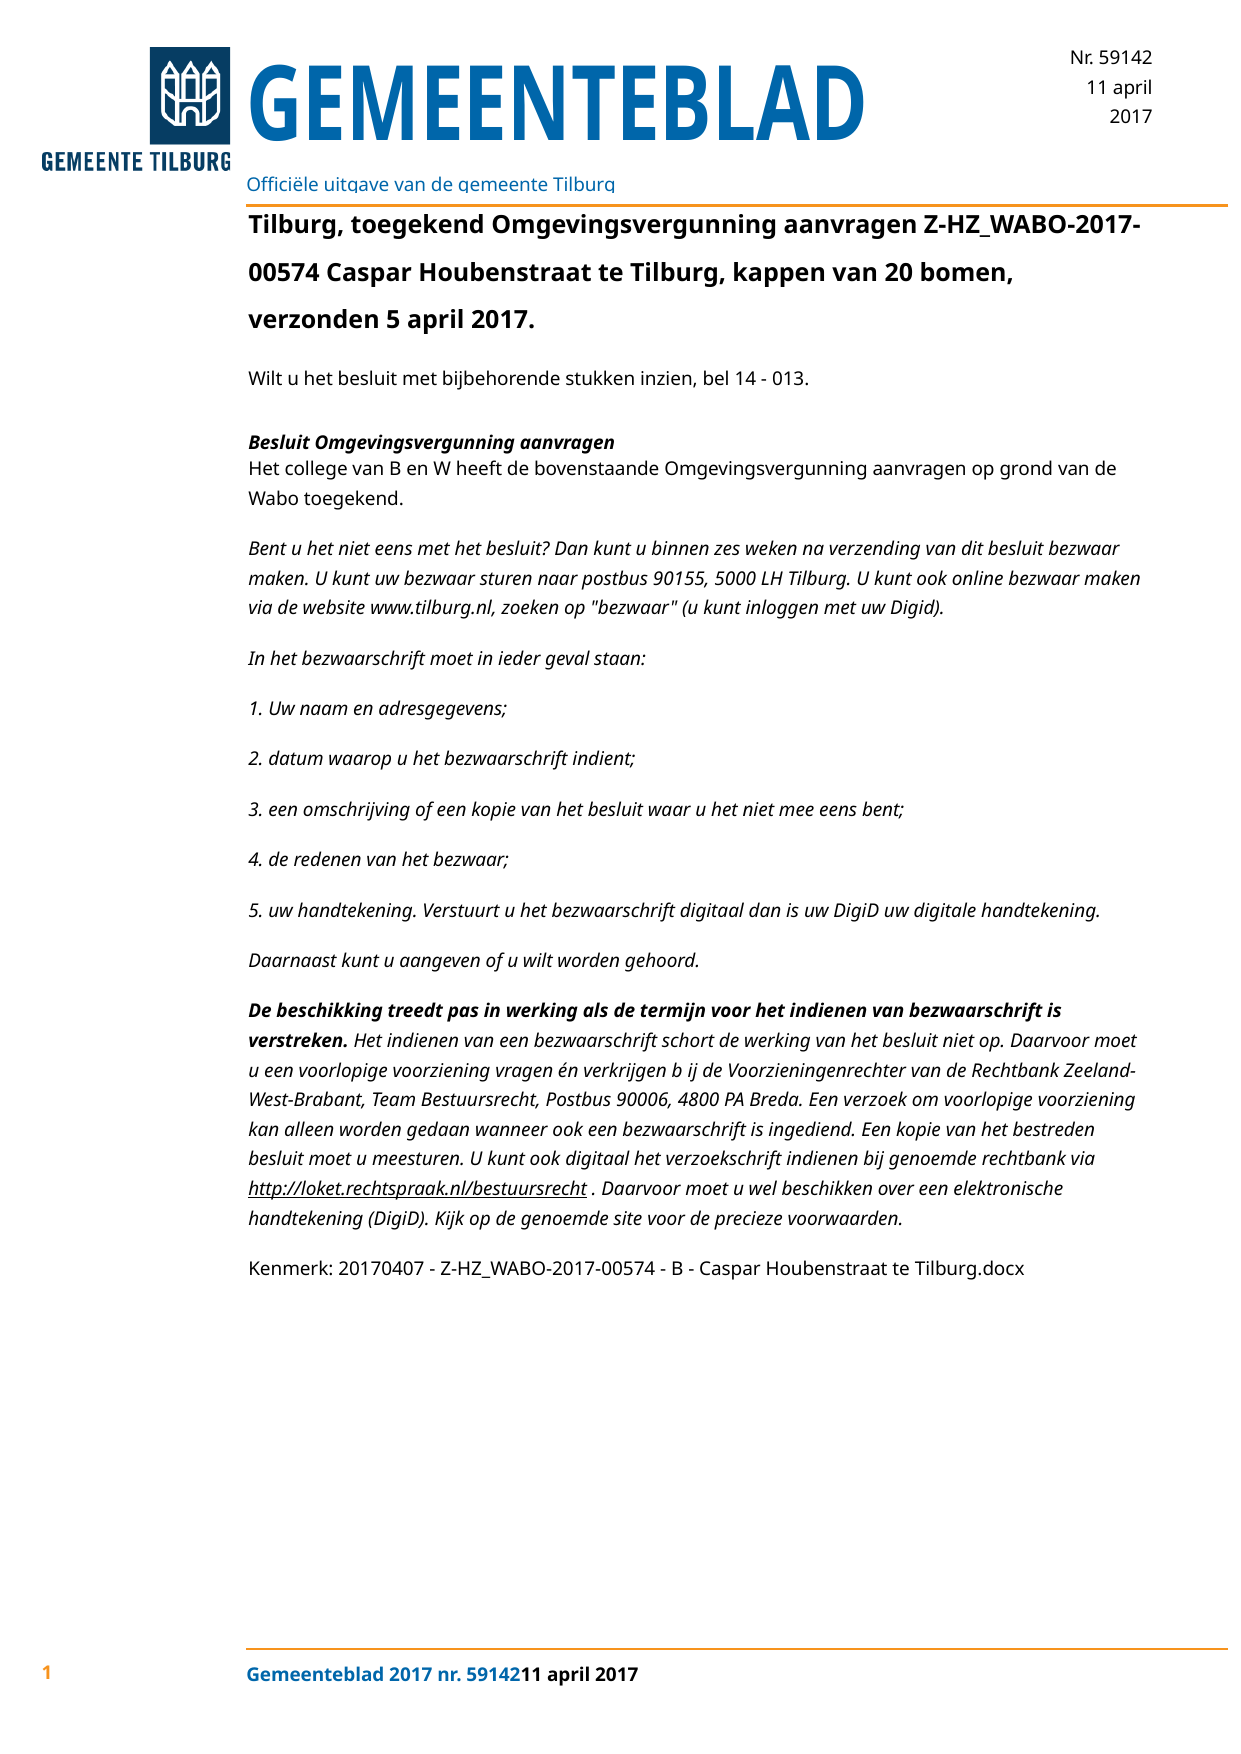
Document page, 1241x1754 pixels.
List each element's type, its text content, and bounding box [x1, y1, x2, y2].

text Kenmerk: 20170407 - Z-HZ_WABO-2017-00574 - B - Caspar Houbenstraat te Tilburg.docx [248, 1255, 1152, 1281]
text 3. een omschrijving of een kopie van het besluit waar u het niet mee eens bent; [248, 796, 1152, 822]
text Het college van B en W heeft de bovenstaande Omgevingsvergunning aanvragen op grond van de Wabo toegekend. [248, 455, 1152, 511]
text De beschikking treedt pas in werking als de termijn voor het indienen van bezwaarschrift is verstreken. Het indienen van een bezwaarschrift schort de werking van het besluit niet op. Daarvoor moet u een voorlopige voorziening vragen én verkrijgen b ij de Voorzieningenrechter van de Rechtbank Zeeland-West-Brabant, Team Bestuursrecht, Postbus 90006, 4800 PA Breda. Een verzoek om voorlopige voorziening kan alleen worden gedaan wanneer ook een bezwaarschrift is ingediend. Een kopie van het bestreden besluit moet u meesturen. U kunt ook digitaal het verzoekschrift indienen bij genoemde rechtbank via http://loket.rechtspraak.nl/bestuursrecht . Daarvoor moet u wel beschikken over een elektronische handtekening (DigiD). Kijk op de genoemde site voor de precieze voorwaarden. [248, 998, 1152, 1231]
text Tilburg, toegekend Omgevingsvergunning aanvragen Z-HZ_WABO-2017-00574 Caspar Houbenstraat te Tilburg, kappen van 20 bomen, verzonden 5 april 2017. [248, 207, 1152, 336]
text 4. de redenen van het bezwaar; [248, 846, 1152, 872]
text Bent u het niet eens met het besluit? Dan kunt u binnen zes weken na verzending van dit besluit bezwaar maken. U kunt uw bezwaar sturen naar postbus 90155, 5000 LH Tilburg. U kunt ook online bezwaar maken via de website www.tilburg.nl, zoeken op "bezwaar" (u kunt inloggen met uw Digid). [248, 535, 1152, 620]
picture [41, 47, 231, 172]
text In het bezwaarschrift moet in ieder geval staan: [248, 645, 1152, 671]
text 2. datum waarop u het bezwaarschrift indient; [248, 746, 1152, 771]
text Besluit Omgevingsvergunning aanvragen [248, 429, 1152, 455]
text Wilt u het besluit met bijbehorende stukken inzien, bel 14 - 013. [248, 366, 1152, 391]
text 5. uw handtekening. Verstuurt u het bezwaarschrift digitaal dan is uw DigiD uw digitale handtekening. [248, 897, 1152, 923]
text 1. Uw naam en adresgegevens; [248, 695, 1152, 721]
text Daarnaast kunt u aangeven of u wilt worden gehoord. [248, 947, 1152, 973]
